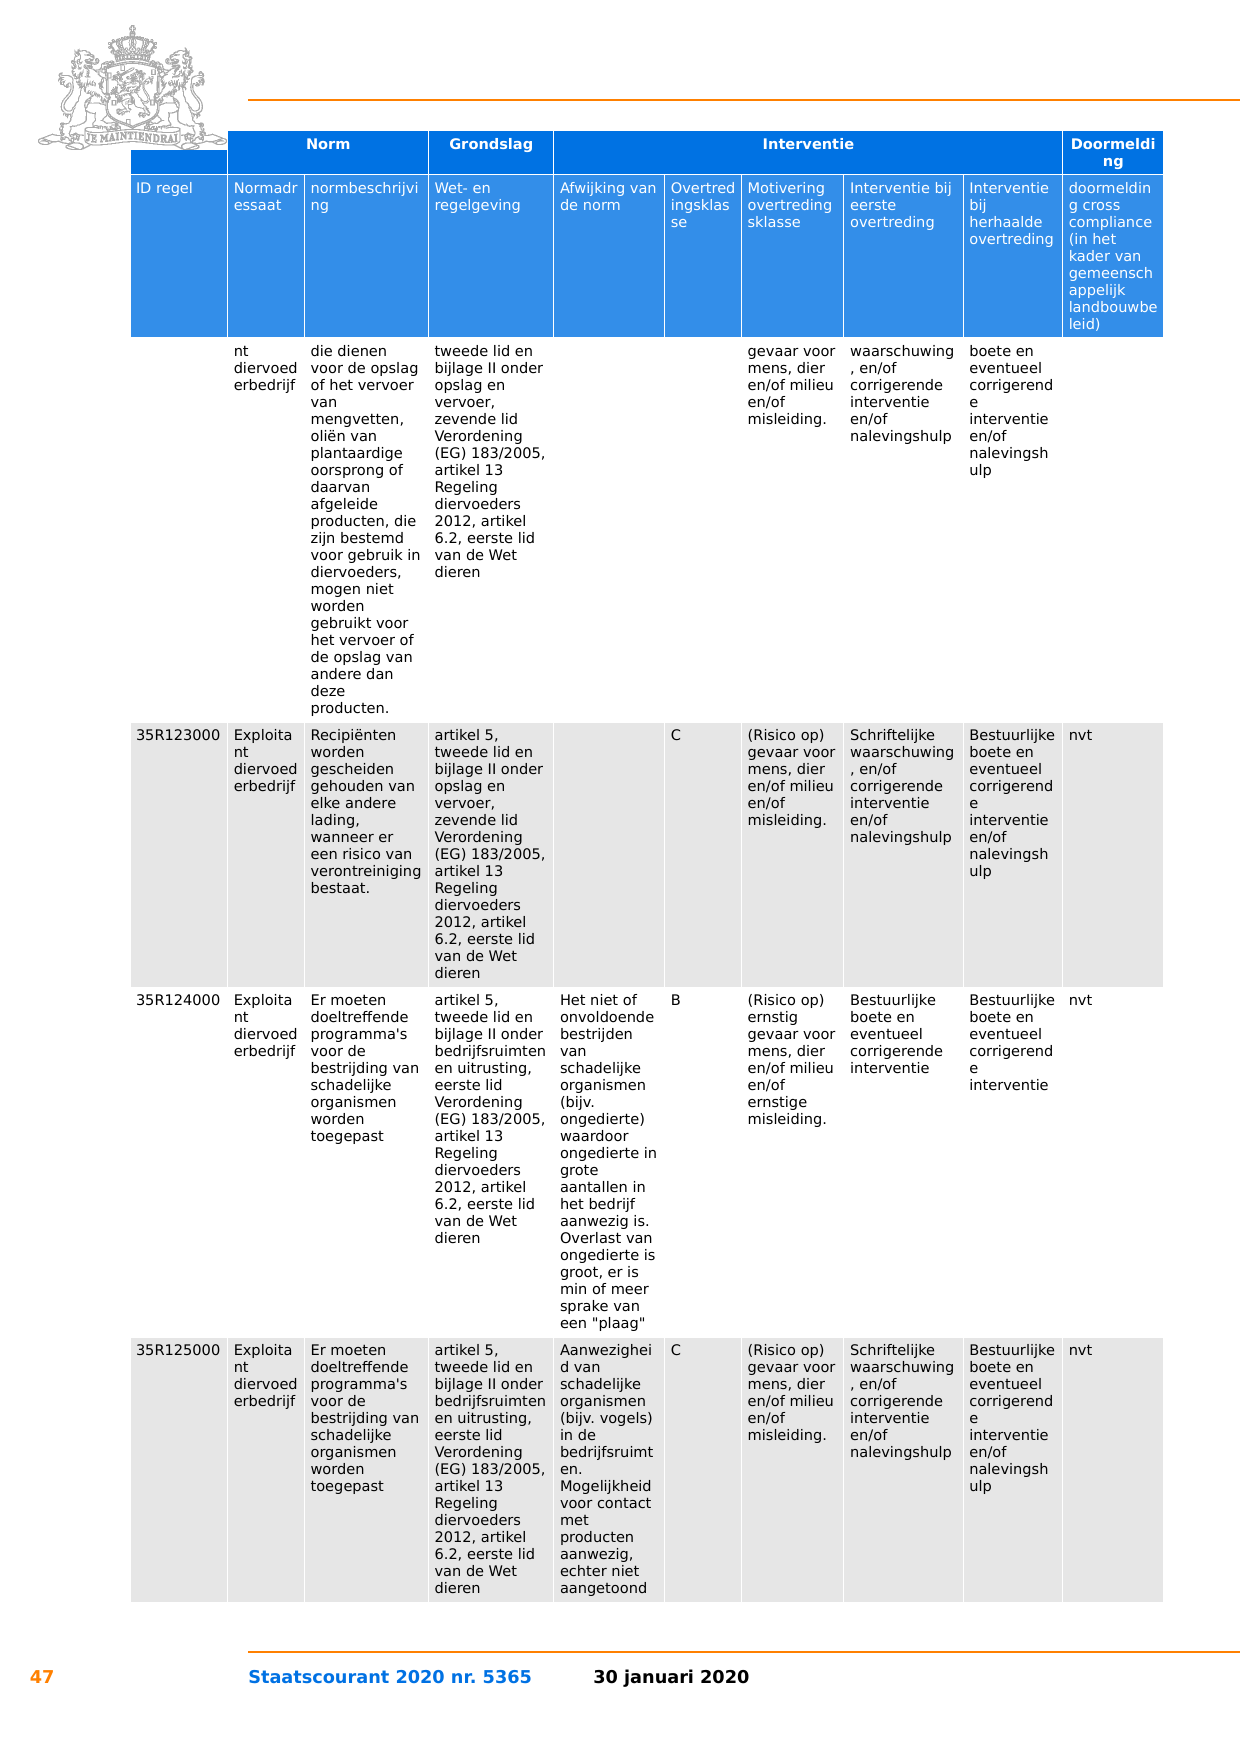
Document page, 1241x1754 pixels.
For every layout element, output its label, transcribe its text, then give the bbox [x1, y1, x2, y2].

table_cell B [665, 988, 741, 1337]
table_header Doormelding [1063, 131, 1163, 174]
table_cell ID regel [131, 175, 227, 337]
table_cell nvt [1063, 988, 1163, 1337]
table_cell die dienen voor de opslag of het vervoer van mengvetten, oliën van plantaardige oorsprong of daarvan afgeleide producten, die zijn bestemd voor gebruik in diervoeders, mogen niet worden gebruikt voor het vervoer of de opslag van andere dan deze producten. [305, 339, 428, 721]
table_cell Overtredingsklasse [665, 175, 741, 337]
table_cell Motivering overtredingsklasse [742, 175, 843, 337]
table_cell waarschuwing, en/of corrigerende interventie en/of nalevingshulp [844, 339, 963, 721]
table_cell artikel 5, tweede lid en bijlage II onder opslag en vervoer, zevende lid Verordening (EG) 183/2005, artikel 13 Regeling diervoeders 2012, artikel 6.2, eerste lid van de Wet dieren [429, 723, 553, 987]
table_cell (Risico op) gevaar voor mens, dier en/of milieu en/of misleiding. [742, 723, 843, 987]
table_cell Aanwezigheid van schadelijke organismen (bijv. vogels) in de bedrijfsruimten. Mogelijkheid voor contact met producten aanwezig, echter niet aangetoond [554, 1338, 664, 1602]
table_cell Het niet of onvoldoende bestrijden van schadelijke organismen (bijv. ongedierte) waardoor ongedierte in grote aantallen in het bedrijf aanwezig is. Overlast van ongedierte is groot, er is min of meer sprake van een "plaag" [554, 988, 664, 1337]
table_cell Exploitant diervoederbedrijf [228, 1338, 304, 1602]
table_header Grondslag [429, 131, 553, 174]
table_cell Bestuurlijke boete en eventueel corrigerende interventie en/of nalevingshulp [964, 1338, 1062, 1602]
table_cell tweede lid en bijlage II onder opslag en vervoer, zevende lid Verordening (EG) 183/2005, artikel 13 Regeling diervoeders 2012, artikel 6.2, eerste lid van de Wet dieren [429, 339, 553, 721]
table_cell nvt [1063, 1338, 1163, 1602]
table_cell (Risico op) ernstig gevaar voor mens, dier en/of milieu en/of ernstige misleiding. [742, 988, 843, 1337]
table_cell C [665, 723, 741, 987]
table_cell normbeschrijving [305, 175, 428, 337]
table_cell 35R123000 [131, 723, 227, 987]
table_header [131, 150, 227, 174]
table_cell Afwijking van de norm [554, 175, 664, 337]
table_cell Recipiënten worden gescheiden gehouden van elke andere lading, wanneer er een risico van verontreiniging bestaat. [305, 723, 428, 987]
table_cell Normadressaat [228, 175, 304, 337]
table_cell artikel 5, tweede lid en bijlage II onder bedrijfsruimten en uitrusting, eerste lid Verordening (EG) 183/2005, artikel 13 Regeling diervoeders 2012, artikel 6.2, eerste lid van de Wet dieren [429, 988, 553, 1337]
table_cell 35R124000 [131, 988, 227, 1337]
table_cell Interventie bij herhaalde overtreding [964, 175, 1062, 337]
table_cell Bestuurlijke boete en eventueel corrigerende interventie [844, 988, 963, 1337]
picture [38, 25, 227, 150]
table_cell doormelding cross compliance (in het kader van gemeenschappelijk landbouwbeleid) [1063, 175, 1163, 337]
table_cell (Risico op) gevaar voor mens, dier en/of milieu en/of misleiding. [742, 1338, 843, 1602]
table_cell Er moeten doeltreffende programma's voor de bestrijding van schadelijke organismen worden toegepast [305, 1338, 428, 1602]
table_cell [554, 723, 664, 987]
table_cell nt diervoederbedrijf [228, 339, 304, 721]
table_cell Schriftelijke waarschuwing, en/of corrigerende interventie en/of nalevingshulp [844, 1338, 963, 1602]
table_cell Interventie bij eerste overtreding [844, 175, 963, 337]
table_cell Exploitant diervoederbedrijf [228, 723, 304, 987]
table_header Interventie [554, 131, 1062, 174]
table_cell boete en eventueel corrigerende interventie en/of nalevingshulp [964, 339, 1062, 721]
table_cell Bestuurlijke boete en eventueel corrigerende interventie [964, 988, 1062, 1337]
table_cell [665, 339, 741, 721]
table_cell [554, 339, 664, 721]
table_cell artikel 5, tweede lid en bijlage II onder bedrijfsruimten en uitrusting, eerste lid Verordening (EG) 183/2005, artikel 13 Regeling diervoeders 2012, artikel 6.2, eerste lid van de Wet dieren [429, 1338, 553, 1602]
table_cell Exploitant diervoederbedrijf [228, 988, 304, 1337]
table_cell nvt [1063, 723, 1163, 987]
table_cell Bestuurlijke boete en eventueel corrigerende interventie en/of nalevingshulp [964, 723, 1062, 987]
table_cell [131, 339, 227, 721]
table_cell [1063, 339, 1163, 721]
table_cell 35R125000 [131, 1338, 227, 1602]
table_cell C [665, 1338, 741, 1602]
table_cell Er moeten doeltreffende programma's voor de bestrijding van schadelijke organismen worden toegepast [305, 988, 428, 1337]
table_cell Schriftelijke waarschuwing, en/of corrigerende interventie en/of nalevingshulp [844, 723, 963, 987]
table_cell Wet- en regelgeving [429, 175, 553, 337]
table_header Norm [228, 131, 428, 174]
table_cell gevaar voor mens, dier en/of milieu en/of misleiding. [742, 339, 843, 721]
